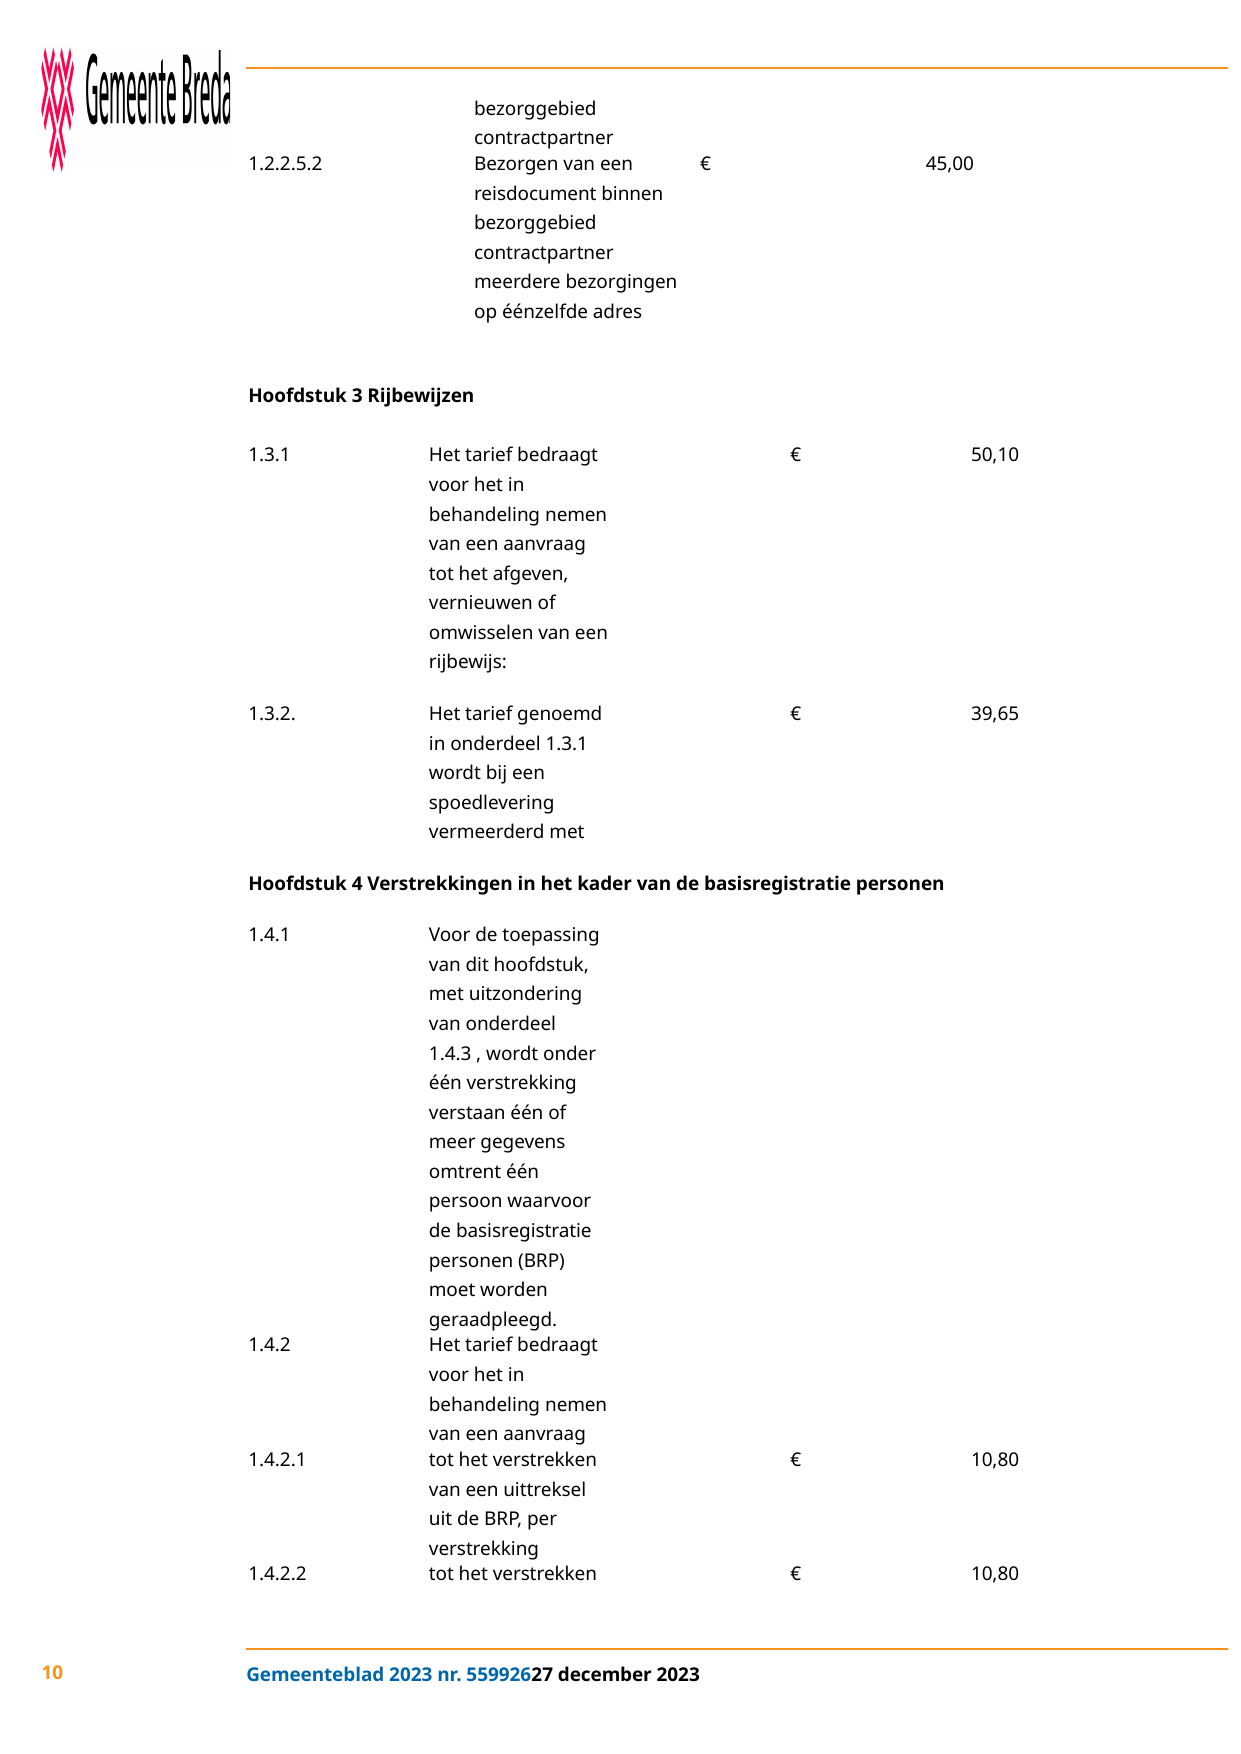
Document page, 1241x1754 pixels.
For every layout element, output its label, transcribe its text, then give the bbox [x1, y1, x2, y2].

table_cell [790, 674, 971, 700]
table_cell 39,65 [971, 700, 1152, 844]
table_cell tot het verstrekken van een uittreksel uit de BRP, per verstrekking [429, 1446, 609, 1561]
table_cell € [790, 700, 971, 844]
table_cell € [790, 1561, 971, 1586]
table_cell € [790, 1446, 971, 1561]
table_cell [971, 921, 1152, 1332]
table_header [609, 442, 790, 674]
table_header € [790, 442, 971, 674]
table_cell [609, 674, 790, 700]
table_cell [971, 674, 1152, 700]
table_cell Bezorgen van een reisdocument binnen bezorggebied contractpartner meerdere bezorgingen op éénzelfde adres [474, 150, 700, 324]
table_cell 1.4.2.2 [248, 1561, 429, 1586]
table_cell [926, 95, 1152, 150]
table_cell Voor de toepassing van dit hoofdstuk, met uitzondering van onderdeel 1.4.3 , wordt onder één verstrekking verstaan één of meer gegevens omtrent één persoon waarvoor de basisregistratie personen (BRP) moet worden geraadpleegd. [429, 921, 609, 1332]
table_cell [790, 921, 971, 1332]
table_cell [474, 324, 700, 349]
table_cell [609, 844, 790, 870]
table_cell [609, 921, 790, 1332]
table_cell 1.3.2. [248, 700, 429, 844]
table_cell [609, 1561, 790, 1586]
table_cell 1.4.1 [248, 921, 429, 1332]
table_cell [248, 674, 429, 700]
table_cell Het tarief bedraagt voor het in behandeling nemen van een aanvraag [429, 1332, 609, 1446]
table_cell [609, 1332, 790, 1446]
table_cell [700, 95, 926, 150]
table_cell [790, 844, 971, 870]
table_cell [700, 324, 926, 349]
table_cell [248, 95, 474, 150]
table_cell tot het verstrekken [429, 1561, 609, 1586]
table_header 1.3.1 [248, 442, 429, 674]
text Hoofdstuk 3 Rijbewijzen [248, 382, 1152, 408]
table_cell [971, 844, 1152, 870]
table_cell 1.4.2 [248, 1332, 429, 1446]
table_cell [248, 844, 429, 870]
table_cell 10,80 [971, 1561, 1152, 1586]
table_cell € [700, 150, 926, 324]
picture [41, 47, 231, 172]
table_cell [429, 844, 609, 870]
table_cell [609, 700, 790, 844]
table_cell [971, 1332, 1152, 1446]
table_cell Hoofdstuk 4 Verstrekkingen in het kader van de basisregistratie personen [248, 870, 1152, 896]
table_cell 1.4.2.1 [248, 1446, 429, 1561]
table_cell [429, 674, 609, 700]
table_cell [790, 1332, 971, 1446]
table_cell 45,00 [926, 150, 1152, 324]
table_cell [248, 324, 474, 349]
table_cell [248, 896, 1152, 921]
table_header Het tarief bedraagt voor het in behandeling nemen van een aanvraag tot het afgeven, vernieuwen of omwisselen van een rijbewijs: [429, 442, 609, 674]
table_cell 10,80 [971, 1446, 1152, 1561]
table_cell 1.2.2.5.2 [248, 150, 474, 324]
table_header 50,10 [971, 442, 1152, 674]
table_cell Het tarief genoemd in onderdeel 1.3.1 wordt bij een spoedlevering vermeerderd met [429, 700, 609, 844]
table_cell [926, 324, 1152, 349]
table_cell [609, 1446, 790, 1561]
table_cell bezorggebied contractpartner [474, 95, 700, 150]
